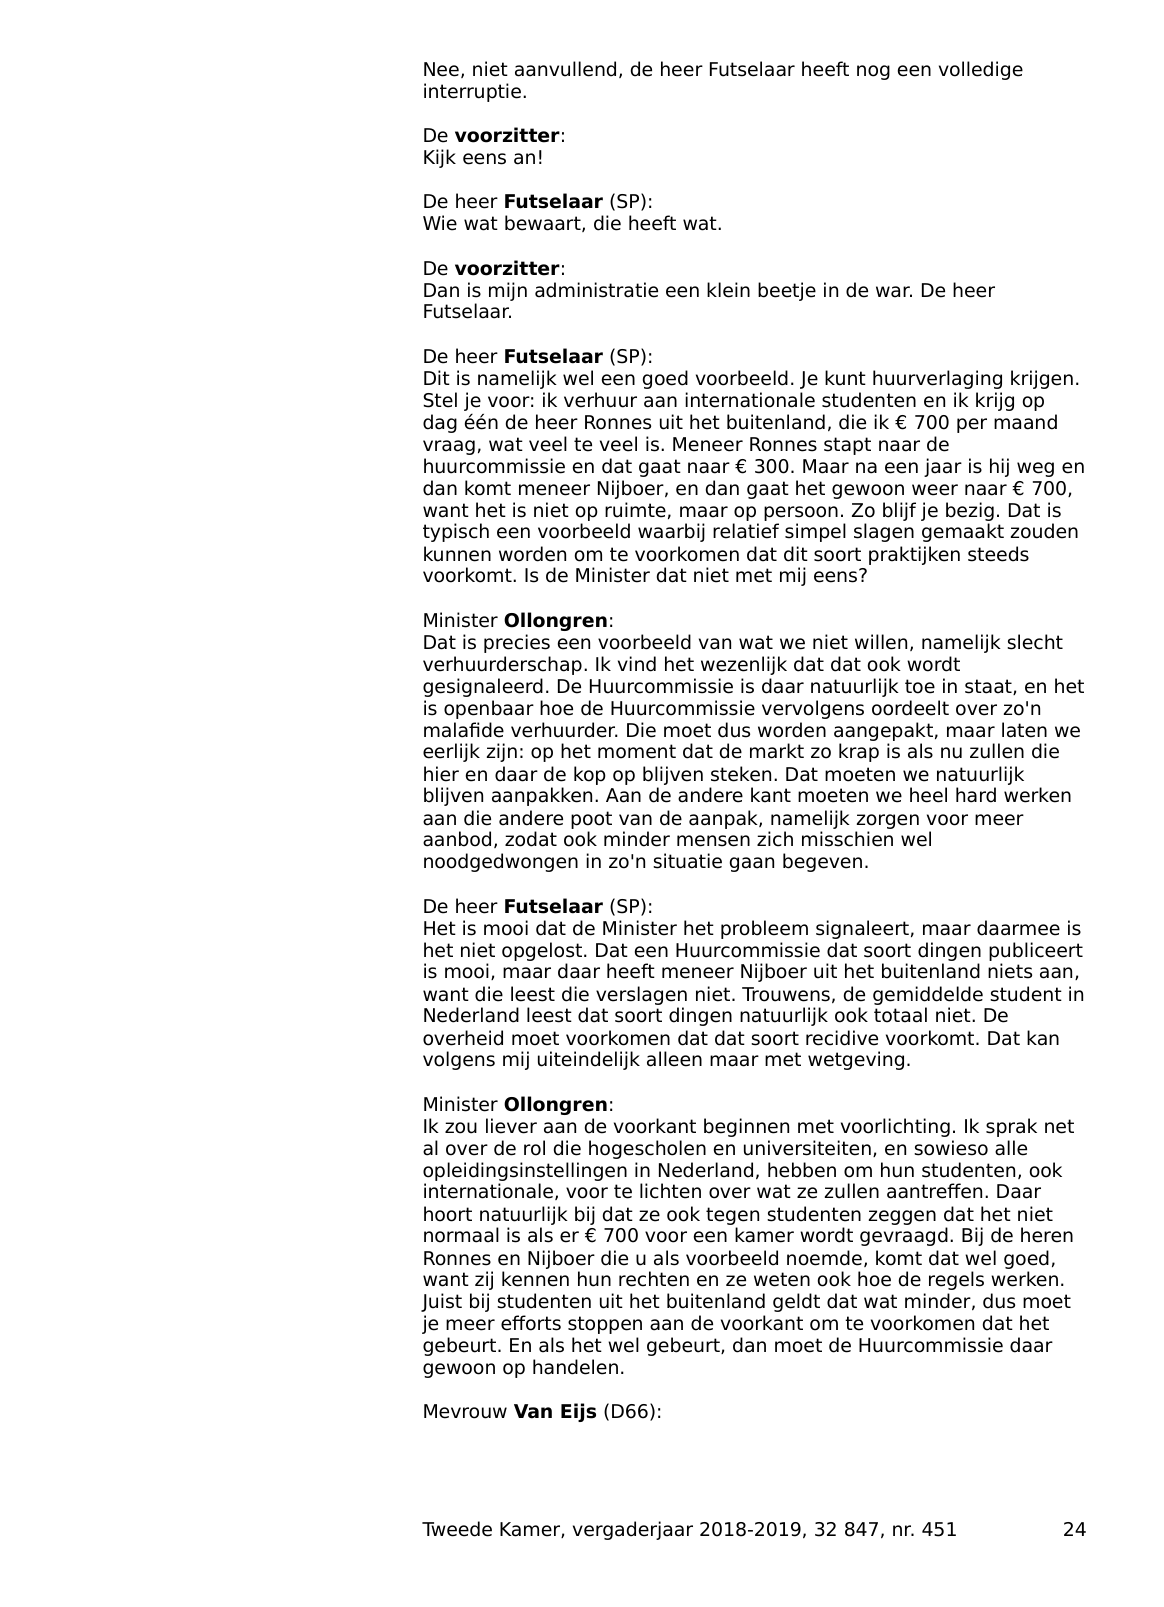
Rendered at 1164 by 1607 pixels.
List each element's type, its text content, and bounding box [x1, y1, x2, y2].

text De voorzitter: [422, 125, 1087, 147]
text Minister Ollongren: [422, 609, 1087, 632]
text De voorzitter: [422, 257, 1087, 279]
text Dit is namelijk wel een goed voorbeeld. Je kunt huurverlaging krijgen. Stel je voor: ik verhuur aan internationale studenten en ik krijg op dag één de heer Ronnes uit het buitenland, die ik € 700 per maand vraag, wat veel te veel is. Meneer Ronnes stapt naar de huurcommissie en dat gaat naar € 300. Maar na een jaar is hij weg en dan komt meneer Nijboer, en dan gaat het gewoon weer naar € 700, want het is niet op ruimte, maar op persoon. Zo blijf je bezig. Dat is typisch een voorbeeld waarbij relatief simpel slagen gemaakt zouden kunnen worden om te voorkomen dat dit soort praktijken steeds voorkomt. Is de Minister dat niet met mij eens? [422, 368, 1087, 587]
text De heer Futselaar (SP): [422, 191, 1087, 213]
text De heer Futselaar (SP): [422, 346, 1087, 368]
text Mevrouw Van Eijs (D66): [422, 1401, 1087, 1423]
text Dat is precies een voorbeeld van wat we niet willen, namelijk slecht verhuurderschap. Ik vind het wezenlijk dat dat ook wordt gesignaleerd. De Huurcommissie is daar natuurlijk toe in staat, en het is openbaar hoe de Huurcommissie vervolgens oordeelt over zo'n malafide verhuurder. Die moet dus worden aangepakt, maar laten we eerlijk zijn: op het moment dat de markt zo krap is als nu zullen die hier en daar de kop op blijven steken. Dat moeten we natuurlijk blijven aanpakken. Aan de andere kant moeten we heel hard werken aan die andere poot van de aanpak, namelijk zorgen voor meer aanbod, zodat ook minder mensen zich misschien wel noodgedwongen in zo'n situatie gaan begeven. [422, 632, 1087, 873]
text De heer Futselaar (SP): [422, 896, 1087, 917]
text Nee, niet aanvullend, de heer Futselaar heeft nog een volledige interruptie. [422, 59, 1087, 103]
text Minister Ollongren: [422, 1093, 1087, 1116]
text Wie wat bewaart, die heeft wat. [422, 213, 1087, 235]
text Ik zou liever aan de voorkant beginnen met voorlichting. Ik sprak net al over de rol die hogescholen en universiteiten, en sowieso alle opleidingsinstellingen in Nederland, hebben om hun studenten, ook internationale, voor te lichten over wat ze zullen aantreffen. Daar hoort natuurlijk bij dat ze ook tegen studenten zeggen dat het niet normaal is als er € 700 voor een kamer wordt gevraagd. Bij de heren Ronnes en Nijboer die u als voorbeeld noemde, komt dat wel goed, want zij kennen hun rechten en ze weten ook hoe de regels werken. Juist bij studenten uit het buitenland geldt dat wat minder, dus moet je meer efforts stoppen aan de voorkant om te voorkomen dat het gebeurt. En als het wel gebeurt, dan moet de Huurcommissie daar gewoon op handelen. [422, 1116, 1087, 1379]
text Het is mooi dat de Minister het probleem signaleert, maar daarmee is het niet opgelost. Dat een Huurcommissie dat soort dingen publiceert is mooi, maar daar heeft meneer Nijboer uit het buitenland niets aan, want die leest die verslagen niet. Trouwens, de gemiddelde student in Nederland leest dat soort dingen natuurlijk ook totaal niet. De overheid moet voorkomen dat dat soort recidive voorkomt. Dat kan volgens mij uiteindelijk alleen maar met wetgeving. [422, 917, 1087, 1071]
text Kijk eens an! [422, 147, 1087, 169]
text Dan is mijn administratie een klein beetje in de war. De heer Futselaar. [422, 279, 1087, 323]
